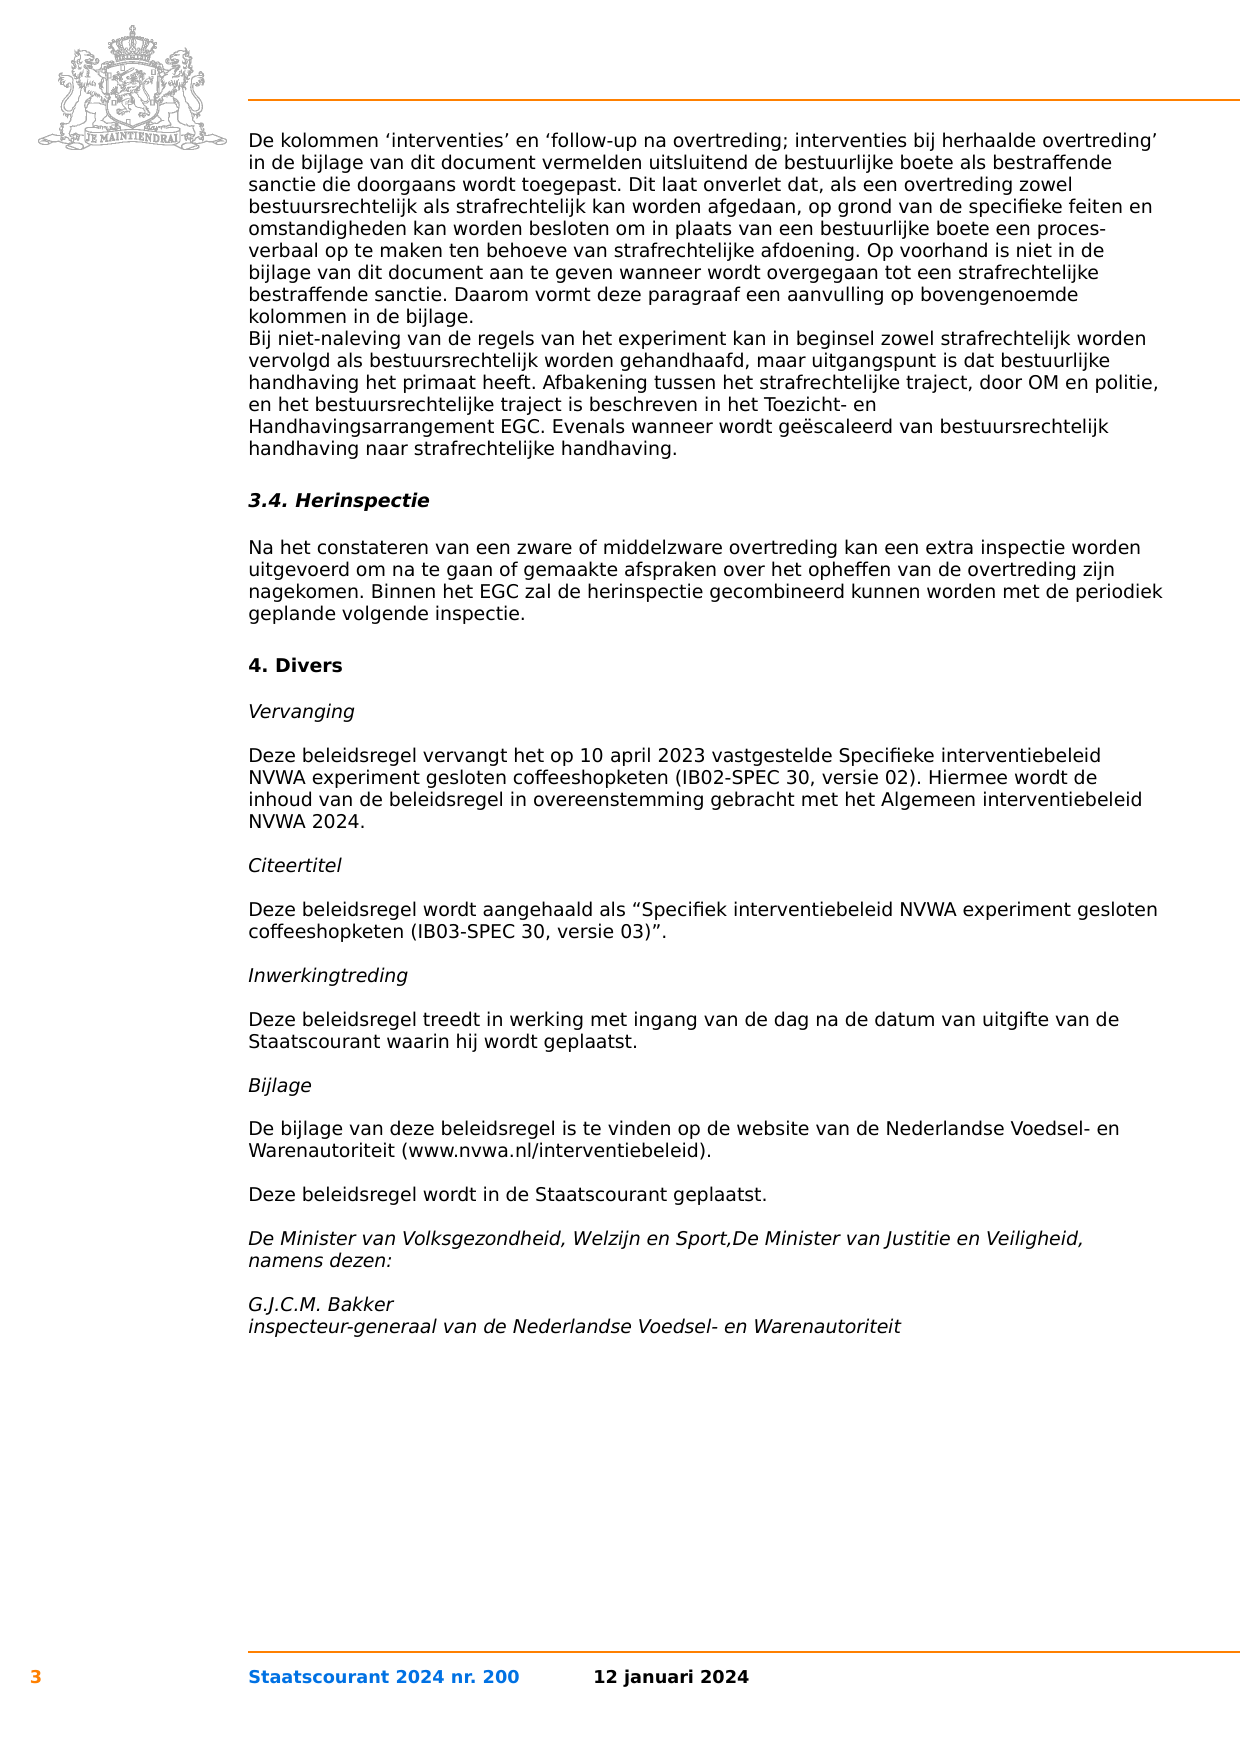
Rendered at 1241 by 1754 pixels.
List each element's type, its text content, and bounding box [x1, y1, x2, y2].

subtitle Citeertitel [248, 855, 1163, 877]
subtitle Bijlage [248, 1074, 1163, 1096]
text Deze beleidsregel treedt in werking met ingang van de dag na de datum van uitgifte van de Staatscourant waarin hij wordt geplaatst. [248, 1009, 1163, 1053]
text De kolommen ‘interventies’ en ‘follow-up na overtreding; interventies bij herhaalde overtreding’ in de bijlage van dit document vermelden uitsluitend de bestuurlijke boete als bestraffende sanctie die doorgaans wordt toegepast. Dit laat onverlet dat, als een overtreding zowel bestuursrechtelijk als strafrechtelijk kan worden afgedaan, op grond van de specifieke feiten en omstandigheden kan worden besloten om in plaats van een bestuurlijke boete een proces-verbaal op te maken ten behoeve van strafrechtelijke afdoening. Op voorhand is niet in de bijlage van dit document aan te geven wanneer wordt overgegaan tot een strafrechtelijke bestraffende sanctie. Daarom vormt deze paragraaf een aanvulling op bovengenoemde kolommen in de bijlage. [248, 130, 1163, 328]
text Deze beleidsregel vervangt het op 10 april 2023 vastgestelde Specifieke interventiebeleid NVWA experiment gesloten coffeeshopketen (IB02-SPEC 30, versie 02). Hiermee wordt de inhoud van de beleidsregel in overeenstemming gebracht met het Algemeen interventiebeleid NVWA 2024. [248, 745, 1163, 833]
text Na het constateren van een zware of middelzware overtreding kan een extra inspectie worden uitgevoerd om na te gaan of gemaakte afspraken over het opheffen van de overtreding zijn nagekomen. Binnen het EGC zal de herinspectie gecombineerd kunnen worden met de periodiek geplande volgende inspectie. [248, 537, 1163, 624]
text Handhavingsarrangement EGC. Evenals wanneer wordt geëscaleerd van bestuursrechtelijk handhaving naar strafrechtelijke handhaving. [248, 416, 1163, 459]
picture [38, 25, 227, 150]
text Bij niet-naleving van de regels van het experiment kan in beginsel zowel strafrechtelijk worden vervolgd als bestuursrechtelijk worden gehandhaafd, maar uitgangspunt is dat bestuurlijke handhaving het primaat heeft. Afbakening tussen het strafrechtelijke traject, door OM en politie, en het bestuursrechtelijke traject is beschreven in het Toezicht- en [248, 328, 1163, 416]
subtitle 4. Divers [248, 654, 1163, 676]
text Deze beleidsregel wordt aangehaald als “Specifiek interventiebeleid NVWA experiment gesloten coffeeshopketen (IB03-SPEC 30, versie 03)”. [248, 899, 1163, 943]
text Deze beleidsregel wordt in de Staatscourant geplaatst. [248, 1184, 1163, 1206]
subtitle Inwerkingtreding [248, 965, 1163, 987]
subtitle Vervanging [248, 701, 1163, 723]
subtitle 3.4. Herinspectie [248, 489, 1163, 512]
text De Minister van Volksgezondheid, Welzijn en Sport,De Minister van Justitie en Veiligheid, namens dezen: G.J.C.M. Bakker inspecteur-generaal van de Nederlandse Voedsel- en Warenautoriteit [248, 1228, 1163, 1338]
text De bijlage van deze beleidsregel is te vinden op de website van de Nederlandse Voedsel- en Warenautoriteit (www.nvwa.nl/interventiebeleid). [248, 1118, 1163, 1162]
